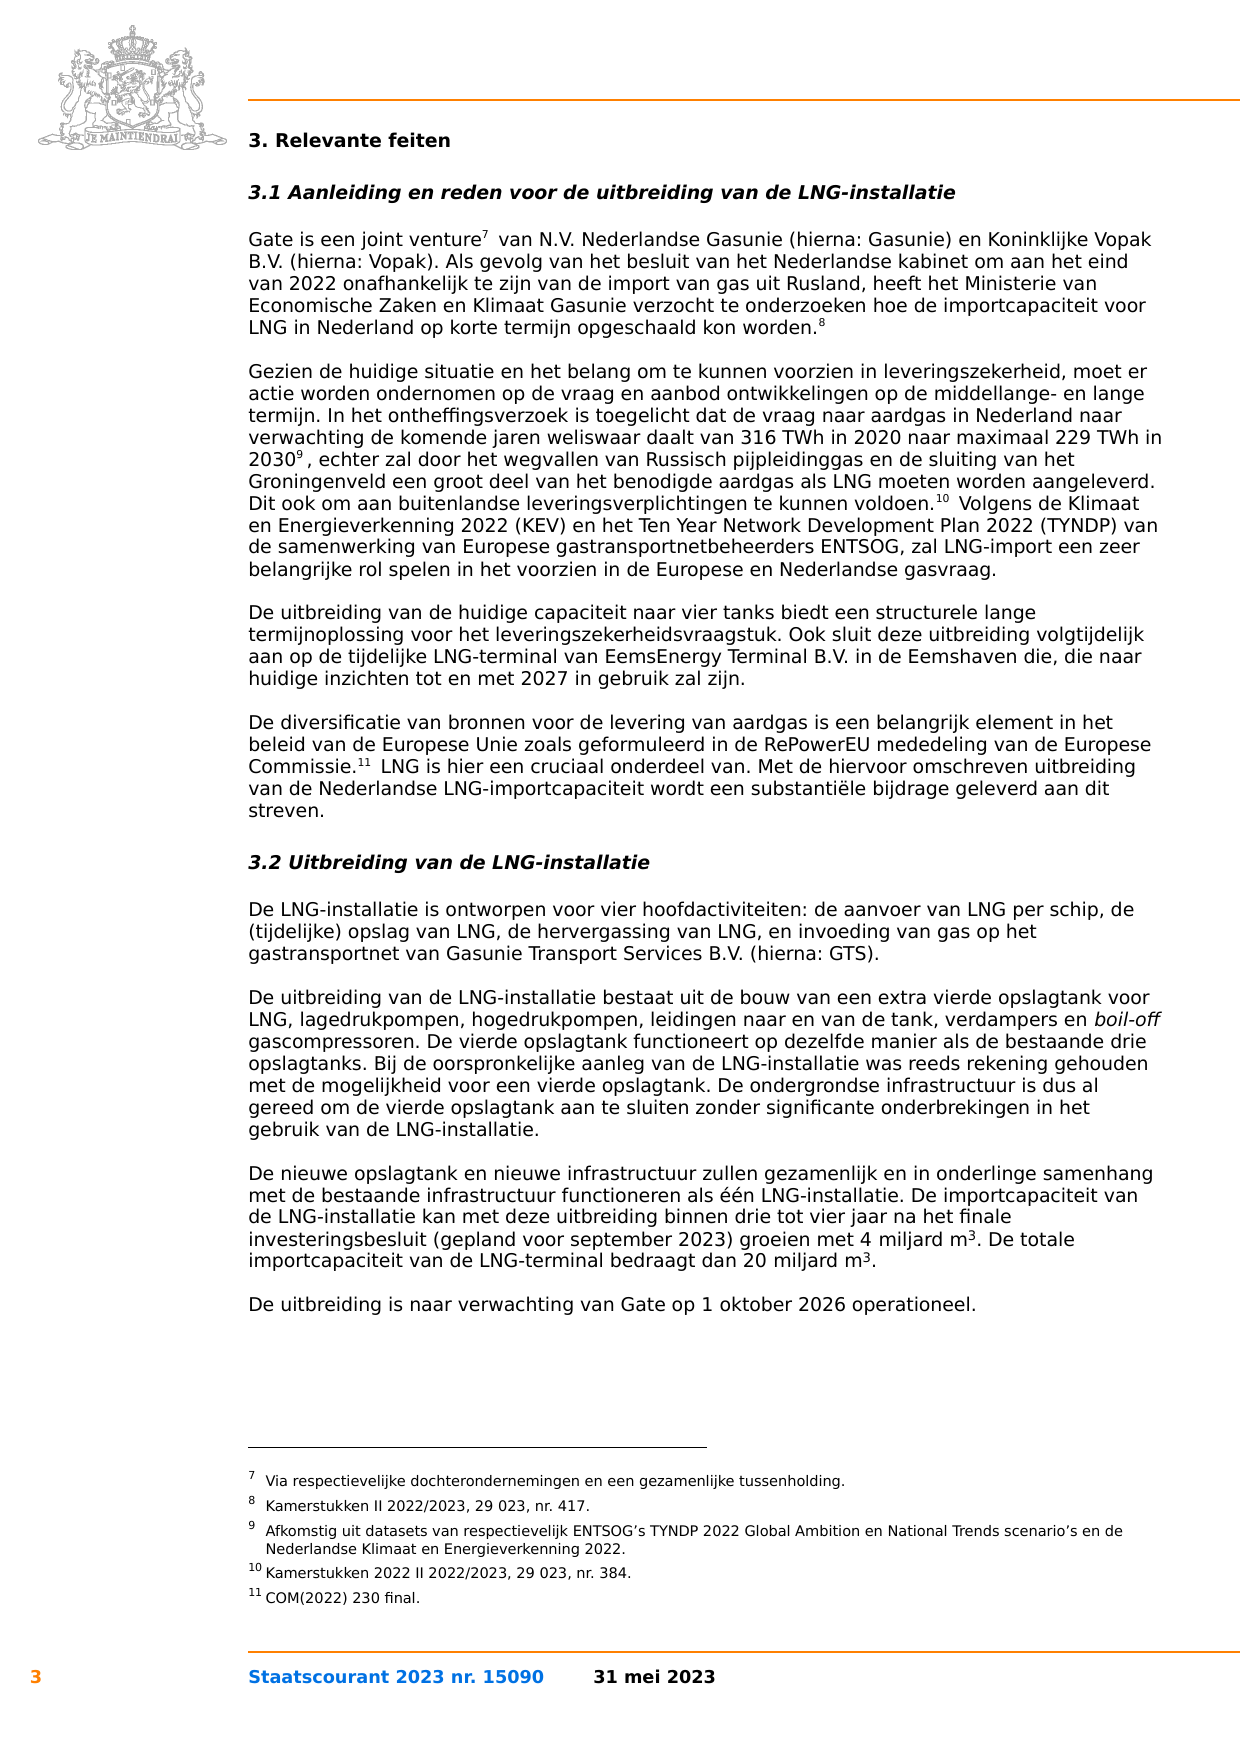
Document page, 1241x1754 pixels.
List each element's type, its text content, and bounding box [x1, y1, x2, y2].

text Via respectievelijke dochterondernemingen en een gezamenlijke tussenholding. [248, 1469, 1163, 1491]
text Afkomstig uit datasets van respectievelijk ENTSOG’s TYNDP 2022 Global Ambition en National Trends scenario’s en de Nederlandse Klimaat en Energieverkenning 2022. [248, 1519, 1163, 1558]
text De nieuwe opslagtank en nieuwe infrastructuur zullen gezamenlijk en in onderlinge samenhang met de bestaande infrastructuur functioneren als één LNG-installatie. De importcapaciteit van de LNG-installatie kan met deze uitbreiding binnen drie tot vier jaar na het finale investeringsbesluit (gepland voor september 2023) groeien met 4 miljard m3. De totale importcapaciteit van de LNG-terminal bedraagt dan 20 miljard m3. [248, 1162, 1163, 1272]
subtitle 3. Relevante feiten [248, 130, 1163, 152]
text De uitbreiding is naar verwachting van Gate op 1 oktober 2026 operationeel. [248, 1294, 1163, 1316]
text COM(2022) 230 final. [248, 1586, 1163, 1608]
text Gate is een joint venture van N.V. Nederlandse Gasunie (hierna: Gasunie) en Koninklijke Vopak B.V. (hierna: Vopak). Als gevolg van het besluit van het Nederlandse kabinet om aan het eind van 2022 onafhankelijk te zijn van de import van gas uit Rusland, heeft het Ministerie van Economische Zaken en Klimaat Gasunie verzocht te onderzoeken hoe de importcapaciteit voor LNG in Nederland op korte termijn opgeschaald kon worden. [248, 229, 1163, 339]
text De uitbreiding van de huidige capaciteit naar vier tanks biedt een structurele lange termijnoplossing voor het leveringszekerheidsvraagstuk. Ook sluit deze uitbreiding volgtijdelijk aan op de tijdelijke LNG-terminal van EemsEnergy Terminal B.V. in de Eemshaven die, die naar huidige inzichten tot en met 2027 in gebruik zal zijn. [248, 602, 1163, 690]
text De LNG-installatie is ontworpen voor vier hoofdactiviteiten: de aanvoer van LNG per schip, de (tijdelijke) opslag van LNG, de hervergassing van LNG, en invoeding van gas op het gastransportnet van Gasunie Transport Services B.V. (hierna: GTS). [248, 899, 1163, 965]
subtitle 3.1 Aanleiding en reden voor de uitbreiding van de LNG-installatie [248, 182, 1163, 204]
picture [38, 25, 227, 150]
text Kamerstukken II 2022/2023, 29 023, nr. 417. [248, 1494, 1163, 1516]
subtitle 3.2 Uitbreiding van de LNG-installatie [248, 852, 1163, 874]
text De diversificatie van bronnen voor de levering van aardgas is een belangrijk element in het beleid van de Europese Unie zoals geformuleerd in de RePowerEU mededeling van de Europese Commissie. LNG is hier een cruciaal onderdeel van. Met de hiervoor omschreven uitbreiding van de Nederlandse LNG-importcapaciteit wordt een substantiële bijdrage geleverd aan dit streven. [248, 712, 1163, 822]
text Kamerstukken 2022 II 2022/2023, 29 023, nr. 384. [248, 1561, 1163, 1583]
text De uitbreiding van de LNG-installatie bestaat uit de bouw van een extra vierde opslagtank voor LNG, lagedrukpompen, hogedrukpompen, leidingen naar en van de tank, verdampers en boil-off gascompressoren. De vierde opslagtank functioneert op dezelfde manier als de bestaande drie opslagtanks. Bij de oorspronkelijke aanleg van de LNG-installatie was reeds rekening gehouden met de mogelijkheid voor een vierde opslagtank. De ondergrondse infrastructuur is dus al gereed om de vierde opslagtank aan te sluiten zonder significante onderbrekingen in het gebruik van de LNG-installatie. [248, 987, 1163, 1141]
text Gezien de huidige situatie en het belang om te kunnen voorzien in leveringszekerheid, moet er actie worden ondernomen op de vraag en aanbod ontwikkelingen op de middellange- en lange termijn. In het ontheffingsverzoek is toegelicht dat de vraag naar aardgas in Nederland naar verwachting de komende jaren weliswaar daalt van 316 TWh in 2020 naar maximaal 229 TWh in 2030, echter zal door het wegvallen van Russisch pijpleidinggas en de sluiting van het Groningenveld een groot deel van het benodigde aardgas als LNG moeten worden aangeleverd. Dit ook om aan buitenlandse leveringsverplichtingen te kunnen voldoen. Volgens de Klimaat en Energieverkenning 2022 (KEV) en het Ten Year Network Development Plan 2022 (TYNDP) van de samenwerking van Europese gastransportnetbeheerders ENTSOG, zal LNG-import een zeer belangrijke rol spelen in het voorzien in de Europese en Nederlandse gasvraag. [248, 361, 1163, 580]
